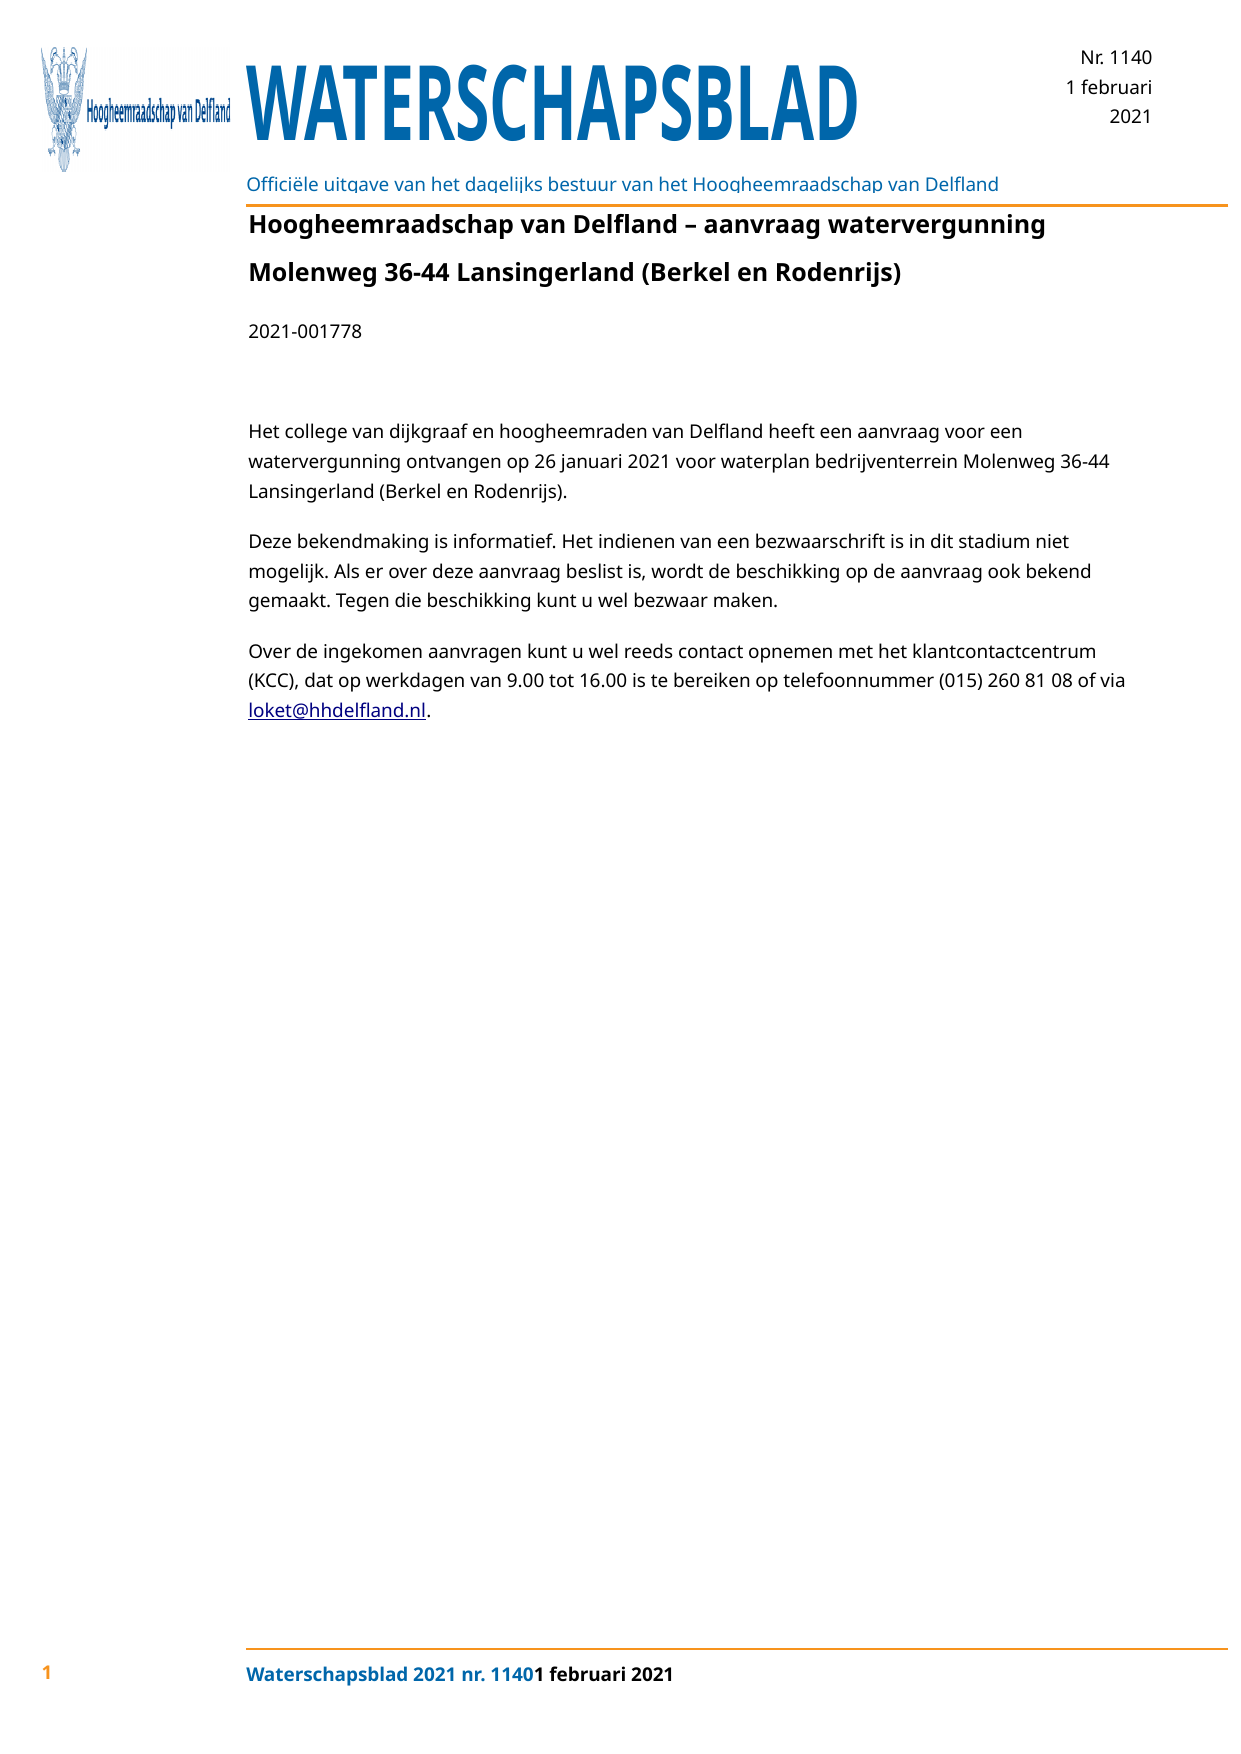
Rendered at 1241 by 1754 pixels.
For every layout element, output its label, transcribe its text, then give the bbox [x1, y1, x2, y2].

picture [41, 47, 231, 172]
text Deze bekendmaking is informatief. Het indienen van een bezwaarschrift is in dit stadium niet mogelijk. Als er over deze aanvraag beslist is, wordt de beschikking op de aanvraag ook bekend gemaakt. Tegen die beschikking kunt u wel bezwaar maken. [248, 528, 1152, 613]
text 2021-001778 [248, 318, 1152, 344]
text Hoogheemraadschap van Delfland – aanvraag watervergunning Molenweg 36-44 Lansingerland (Berkel en Rodenrijs) [248, 207, 1152, 288]
text Over de ingekomen aanvragen kunt u wel reeds contact opnemen met het klantcontactcentrum (KCC), dat op werkdagen van 9.00 tot 16.00 is te bereiken op telefoonnummer (015) 260 81 08 of via loket@hhdelfland.nl. [248, 638, 1152, 723]
text Het college van dijkgraaf en hoogheemraden van Delfland heeft een aanvraag voor een watervergunning ontvangen op 26 januari 2021 voor waterplan bedrijventerrein Molenweg 36-44 Lansingerland (Berkel en Rodenrijs). [248, 419, 1152, 504]
